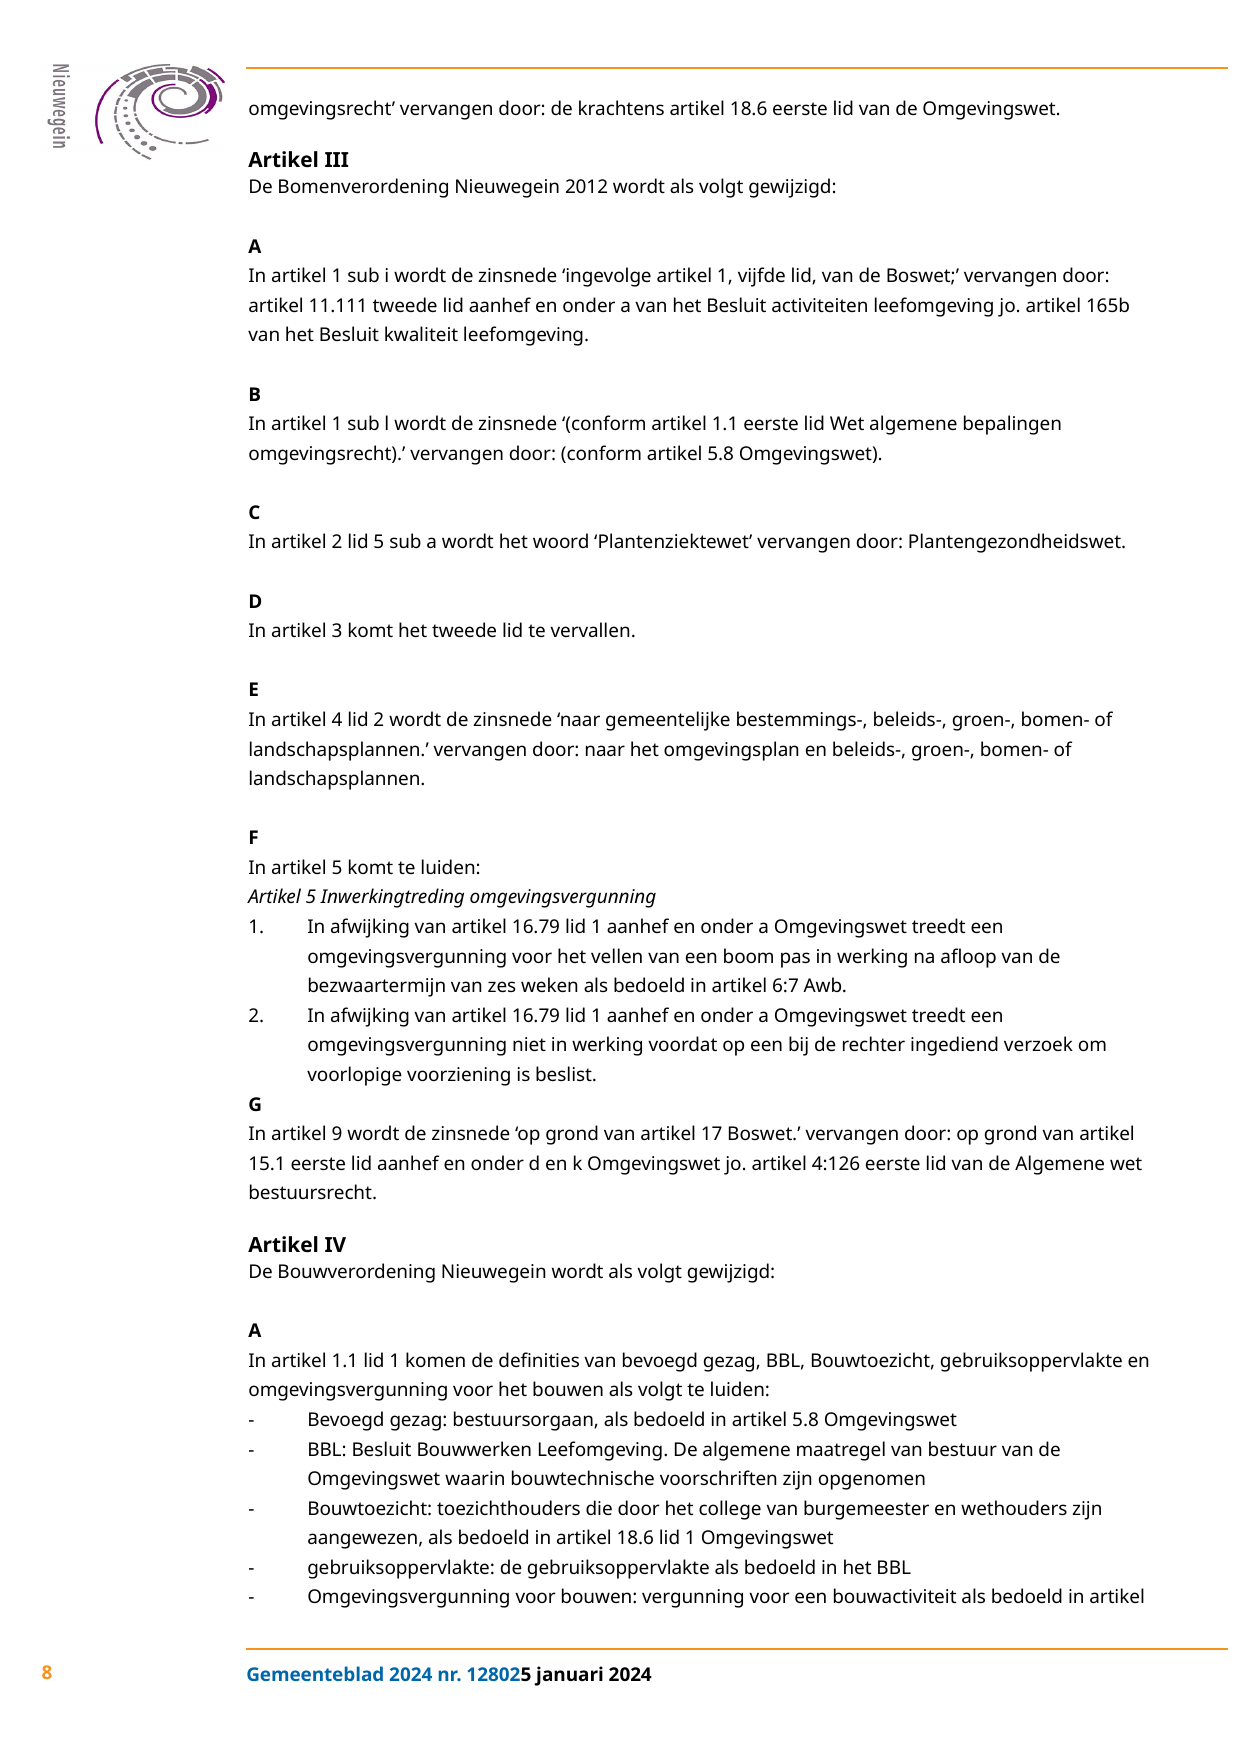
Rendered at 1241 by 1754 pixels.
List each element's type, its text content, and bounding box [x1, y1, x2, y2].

list In afwijking van artikel 16.79 lid 1 aanhef en onder a Omgevingswet treedt een omgevingsvergunning voor het vellen van een boom pas in werking na afloop van de bezwaartermijn van zes weken als bedoeld in artikel 6:7 Awb. [248, 913, 1152, 998]
list gebruiksoppervlakte: de gebruiksoppervlakte als bedoeld in het BBL [248, 1554, 1152, 1580]
list Omgevingsvergunning voor bouwen: vergunning voor een bouwactiviteit als bedoeld in artikel [248, 1584, 1152, 1609]
text A [248, 1317, 1152, 1343]
text In artikel 9 wordt de zinsnede ‘op grond van artikel 17 Boswet.’ vervangen door: op grond van artikel 15.1 eerste lid aanhef en onder d en k Omgevingswet jo. artikel 4:126 eerste lid van de Algemene wet bestuursrecht. [248, 1120, 1152, 1205]
list Bouwtoezicht: toezichthouders die door het college van burgemeester en wethouders zijn aangewezen, als bedoeld in artikel 18.6 lid 1 Omgevingswet [248, 1495, 1152, 1550]
text G [248, 1091, 1152, 1116]
text In artikel 1.1 lid 1 komen de definities van bevoegd gezag, BBL, Bouwtoezicht, gebruiksoppervlakte en omgevingsvergunning voor het bouwen als volgt te luiden: [248, 1347, 1152, 1402]
picture [41, 47, 231, 172]
text In artikel 2 lid 5 sub a wordt het woord ‘Plantenziektewet’ vervangen door: Plantengezondheidswet. [248, 529, 1152, 554]
list BBL: Besluit Bouwwerken Leefomgeving. De algemene maatregel van bestuur van de Omgevingswet waarin bouwtechnische voorschriften zijn opgenomen [248, 1436, 1152, 1491]
text E [248, 677, 1152, 702]
text De Bomenverordening Nieuwegein 2012 wordt als volgt gewijzigd: [248, 174, 1152, 199]
list In afwijking van artikel 16.79 lid 1 aanhef en onder a Omgevingswet treedt een omgevingsvergunning niet in werking voordat op een bij de rechter ingediend verzoek om voorlopige voorziening is beslist. [248, 1002, 1152, 1087]
text In artikel 1 sub l wordt de zinsnede ‘(conform artikel 1.1 eerste lid Wet algemene bepalingen omgevingsrecht).’ vervangen door: (conform artikel 5.8 Omgevingswet). [248, 410, 1152, 466]
text Artikel III [248, 145, 1152, 174]
text Artikel IV [248, 1230, 1152, 1258]
text In artikel 3 komt het tweede lid te vervallen. [248, 617, 1152, 643]
text Artikel 5 Inwerkingtreding omgevingsvergunning [248, 884, 1152, 909]
text D [248, 588, 1152, 613]
text C [248, 499, 1152, 525]
text F [248, 824, 1152, 850]
list Bevoegd gezag: bestuursorgaan, als bedoeld in artikel 5.8 Omgevingswet [248, 1406, 1152, 1432]
text In artikel 1 sub i wordt de zinsnede ‘ingevolge artikel 1, vijfde lid, van de Boswet;’ vervangen door: artikel 11.111 tweede lid aanhef en onder a van het Besluit activiteiten leefomgeving jo. artikel 165b van het Besluit kwaliteit leefomgeving. [248, 262, 1152, 347]
text B [248, 381, 1152, 406]
text De Bouwverordening Nieuwegein wordt als volgt gewijzigd: [248, 1258, 1152, 1284]
text In artikel 5 komt te luiden: [248, 854, 1152, 880]
text omgevingsrecht’ vervangen door: de krachtens artikel 18.6 eerste lid van de Omgevingswet. [248, 95, 1152, 121]
text A [248, 233, 1152, 258]
text In artikel 4 lid 2 wordt de zinsnede ‘naar gemeentelijke bestemmings-, beleids-, groen-, bomen- of landschapsplannen.’ vervangen door: naar het omgevingsplan en beleids-, groen-, bomen- of landschapsplannen. [248, 706, 1152, 791]
